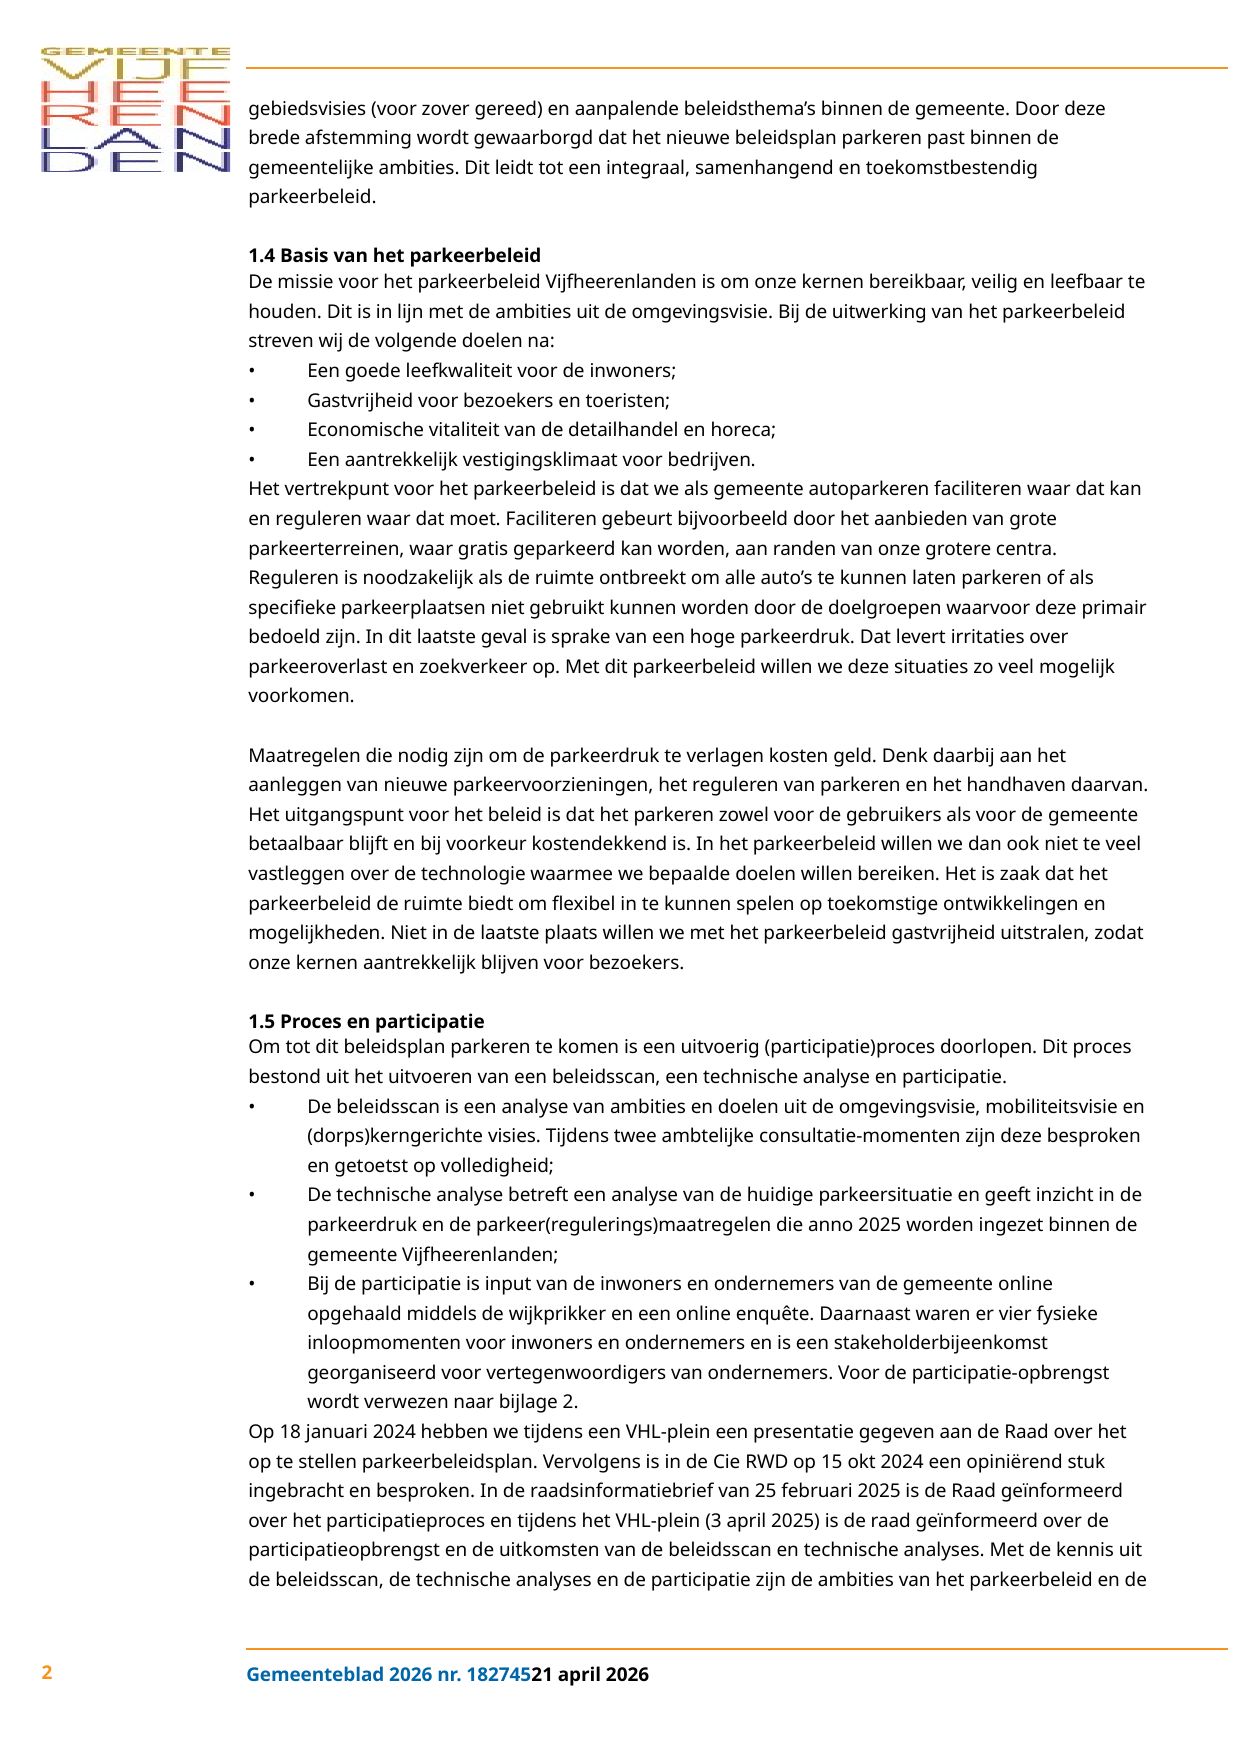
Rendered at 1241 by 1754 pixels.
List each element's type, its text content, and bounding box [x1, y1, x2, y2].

list De beleidsscan is een analyse van ambities en doelen uit de omgevingsvisie, mobiliteitsvisie en (dorps)kerngerichte visies. Tijdens twee ambtelijke consultatie-momenten zijn deze besproken en getoetst op volledigheid; [248, 1093, 1152, 1178]
text 1.5 Proces en participatie [248, 1008, 1152, 1034]
text De missie voor het parkeerbeleid Vijfheerenlanden is om onze kernen bereikbaar, veilig en leefbaar te houden. Dit is in lijn met de ambities uit de omgevingsvisie. Bij de uitwerking van het parkeerbeleid streven wij de volgende doelen na: [248, 268, 1152, 353]
list Een goede leefkwaliteit voor de inwoners; [248, 357, 1152, 383]
text Op 18 januari 2024 hebben we tijdens een VHL-plein een presentatie gegeven aan de Raad over het op te stellen parkeerbeleidsplan. Vervolgens is in de Cie RWD op 15 okt 2024 een opiniërend stuk ingebracht en besproken. In de raadsinformatiebrief van 25 februari 2025 is de Raad geïnformeerd over het participatieproces en tijdens het VHL-plein (3 april 2025) is de raad geïnformeerd over de participatieopbrengst en de uitkomsten van de beleidsscan en technische analyses. Met de kennis uit de beleidsscan, de technische analyses en de participatie zijn de ambities van het parkeerbeleid en de [248, 1418, 1152, 1592]
text Maatregelen die nodig zijn om de parkeerdruk te verlagen kosten geld. Denk daarbij aan het aanleggen van nieuwe parkeervoorzieningen, het reguleren van parkeren en het handhaven daarvan. Het uitgangspunt voor het beleid is dat het parkeren zowel voor de gebruikers als voor de gemeente betaalbaar blijft en bij voorkeur kostendekkend is. In het parkeerbeleid willen we dan ook niet te veel vastleggen over de technologie waarmee we bepaalde doelen willen bereiken. Het is zaak dat het parkeerbeleid de ruimte biedt om flexibel in te kunnen spelen op toekomstige ontwikkelingen en mogelijkheden. Niet in de laatste plaats willen we met het parkeerbeleid gastvrijheid uitstralen, zodat onze kernen aantrekkelijk blijven voor bezoekers. [248, 742, 1152, 974]
text gebiedsvisies (voor zover gereed) en aanpalende beleidsthema’s binnen de gemeente. Door deze brede afstemming wordt gewaarborgd dat het nieuwe beleidsplan parkeren past binnen de gemeentelijke ambities. Dit leidt tot een integraal, samenhangend en toekomstbestendig parkeerbeleid. [248, 95, 1152, 209]
text Om tot dit beleidsplan parkeren te komen is een uitvoerig (participatie)proces doorlopen. Dit proces bestond uit het uitvoeren van een beleidsscan, een technische analyse en participatie. [248, 1034, 1152, 1089]
list Bij de participatie is input van de inwoners en ondernemers van de gemeente online opgehaald middels de wijkprikker en een online enquête. Daarnaast waren er vier fysieke inloopmomenten voor inwoners en ondernemers en is een stakeholderbijeenkomst georganiseerd voor vertegenwoordigers van ondernemers. Voor de participatie-opbrengst wordt verwezen naar bijlage 2. [248, 1270, 1152, 1414]
picture [41, 47, 231, 172]
text Het vertrekpunt voor het parkeerbeleid is dat we als gemeente autoparkeren faciliteren waar dat kan en reguleren waar dat moet. Faciliteren gebeurt bijvoorbeeld door het aanbieden van grote parkeerterreinen, waar gratis geparkeerd kan worden, aan randen van onze grotere centra. Reguleren is noodzakelijk als de ruimte ontbreekt om alle auto’s te kunnen laten parkeren of als specifieke parkeerplaatsen niet gebruikt kunnen worden door de doelgroepen waarvoor deze primair bedoeld zijn. In dit laatste geval is sprake van een hoge parkeerdruk. Dat levert irritaties over parkeeroverlast en zoekverkeer op. Met dit parkeerbeleid willen we deze situaties zo veel mogelijk voorkomen. [248, 476, 1152, 708]
list De technische analyse betreft een analyse van de huidige parkeersituatie en geeft inzicht in de parkeerdruk en de parkeer(regulerings)maatregelen die anno 2025 worden ingezet binnen de gemeente Vijfheerenlanden; [248, 1182, 1152, 1267]
list Een aantrekkelijk vestigingsklimaat voor bedrijven. [248, 446, 1152, 472]
text 1.4 Basis van het parkeerbeleid [248, 243, 1152, 268]
list Economische vitaliteit van de detailhandel en horeca; [248, 416, 1152, 442]
list Gastvrijheid voor bezoekers en toeristen; [248, 387, 1152, 412]
